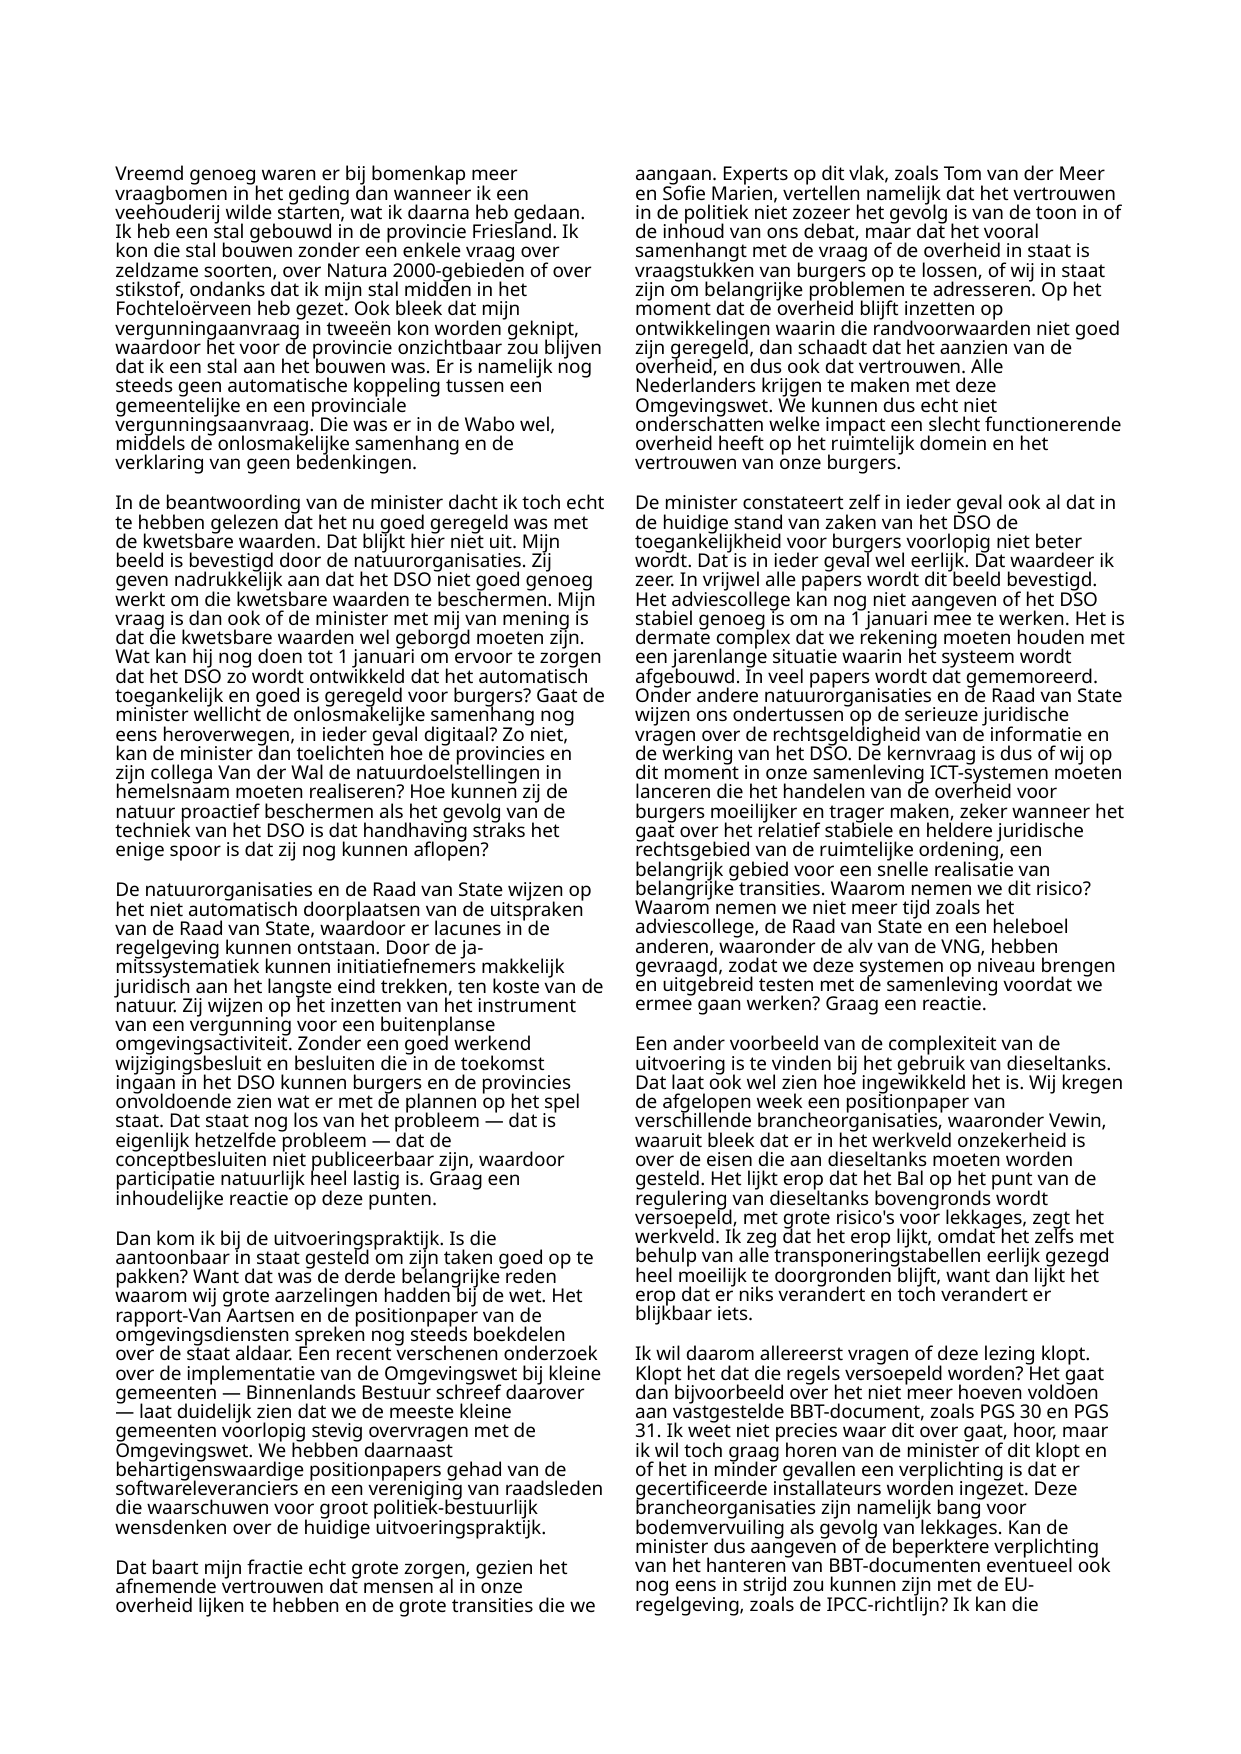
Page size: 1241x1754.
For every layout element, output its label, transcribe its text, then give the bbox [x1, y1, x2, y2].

text Een ander voorbeeld van de complexiteit van de uitvoering is te vinden bij het gebruik van dieseltanks. Dat laat ook wel zien hoe ingewikkeld het is. Wij kregen de afgelopen week een positionpaper van verschillende brancheorganisaties, waaronder Vewin, waaruit bleek dat er in het werkveld onzekerheid is over de eisen die aan dieseltanks moeten worden gesteld. Het lijkt erop dat het Bal op het punt van de regulering van dieseltanks bovengronds wordt versoepeld, met grote risico's voor lekkages, zegt het werkveld. Ik zeg dat het erop lijkt, omdat het zelfs met behulp van alle transponeringstabellen eerlijk gezegd heel moeilijk te doorgronden blijft, want dan lijkt het erop dat er niks verandert en toch verandert er blijkbaar iets. [635, 1035, 1125, 1324]
text De natuurorganisaties en de Raad van State wijzen op het niet automatisch doorplaatsen van de uitspraken van de Raad van State, waardoor er lacunes in de regelgeving kunnen ontstaan. Door de ja-mitssystematiek kunnen initiatiefnemers makkelijk juridisch aan het langste eind trekken, ten koste van de natuur. Zij wijzen op het inzetten van het instrument van een vergunning voor een buitenplanse omgevingsactiviteit. Zonder een goed werkend wijzigingsbesluit en besluiten die in de toekomst ingaan in het DSO kunnen burgers en de provincies onvoldoende zien wat er met de plannen op het spel staat. Dat staat nog los van het probleem — dat is eigenlijk hetzelfde probleem — dat de conceptbesluiten niet publiceerbaar zijn, waardoor participatie natuurlijk heel lastig is. Graag een inhoudelijke reactie op deze punten. [115, 881, 605, 1209]
text aangaan. Experts op dit vlak, zoals Tom van der Meer en Sofie Marien, vertellen namelijk dat het vertrouwen in de politiek niet zozeer het gevolg is van de toon in of de inhoud van ons debat, maar dat het vooral samenhangt met de vraag of de overheid in staat is vraagstukken van burgers op te lossen, of wij in staat zijn om belangrijke problemen te adresseren. Op het moment dat de overheid blijft inzetten op ontwikkelingen waarin die randvoorwaarden niet goed zijn geregeld, dan schaadt dat het aanzien van de overheid, en dus ook dat vertrouwen. Alle Nederlanders krijgen te maken met deze Omgevingswet. We kunnen dus echt niet onderschatten welke impact een slecht functionerende overheid heeft op het ruimtelijk domein en het vertrouwen van onze burgers. [635, 165, 1125, 474]
text Ik wil daarom allereerst vragen of deze lezing klopt. Klopt het dat die regels versoepeld worden? Het gaat dan bijvoorbeeld over het niet meer hoeven voldoen aan vastgestelde BBT-document, zoals PGS 30 en PGS 31. Ik weet niet precies waar dit over gaat, hoor, maar ik wil toch graag horen van de minister of dit klopt en of het in minder gevallen een verplichting is dat er gecertificeerde installateurs worden ingezet. Deze brancheorganisaties zijn namelijk bang voor bodemvervuiling als gevolg van lekkages. Kan de minister dus aangeven of de beperktere verplichting van het hanteren van BBT-documenten eventueel ook nog eens in strijd zou kunnen zijn met de EU-regelgeving, zoals de IPCC-richtlijn? Ik kan die [635, 1345, 1125, 1615]
text Dat baart mijn fractie echt grote zorgen, gezien het afnemende vertrouwen dat mensen al in onze overheid lijken te hebben en de grote transities die we [115, 1559, 605, 1616]
text Vreemd genoeg waren er bij bomenkap meer vraagbomen in het geding dan wanneer ik een veehouderij wilde starten, wat ik daarna heb gedaan. Ik heb een stal gebouwd in de provincie Friesland. Ik kon die stal bouwen zonder een enkele vraag over zeldzame soorten, over Natura 2000-gebieden of over stikstof, ondanks dat ik mijn stal midden in het Fochteloërveen heb gezet. Ook bleek dat mijn vergunningaanvraag in tweeën kon worden geknipt, waardoor het voor de provincie onzichtbaar zou blijven dat ik een stal aan het bouwen was. Er is namelijk nog steeds geen automatische koppeling tussen een gemeentelijke en een provinciale vergunningsaanvraag. Die was er in de Wabo wel, middels de onlosmakelijke samenhang en de verklaring van geen bedenkingen. [115, 165, 605, 474]
text Dan kom ik bij de uitvoeringspraktijk. Is die aantoonbaar in staat gesteld om zijn taken goed op te pakken? Want dat was de derde belangrijke reden waarom wij grote aarzelingen hadden bij de wet. Het rapport-Van Aartsen en de positionpaper van de omgevingsdiensten spreken nog steeds boekdelen over de staat aldaar. Een recent verschenen onderzoek over de implementatie van de Omgevingswet bij kleine gemeenten — Binnenlands Bestuur schreef daarover — laat duidelijk zien dat we de meeste kleine gemeenten voorlopig stevig overvragen met de Omgevingswet. We hebben daarnaast behartigenswaardige positionpapers gehad van de softwareleveranciers en een vereniging van raadsleden die waarschuwen voor groot politiek-bestuurlijk wensdenken over de huidige uitvoeringspraktijk. [115, 1229, 605, 1538]
text In de beantwoording van de minister dacht ik toch echt te hebben gelezen dat het nu goed geregeld was met de kwetsbare waarden. Dat blijkt hier niet uit. Mijn beeld is bevestigd door de natuurorganisaties. Zij geven nadrukkelijk aan dat het DSO niet goed genoeg werkt om die kwetsbare waarden te beschermen. Mijn vraag is dan ook of de minister met mij van mening is dat die kwetsbare waarden wel geborgd moeten zijn. Wat kan hij nog doen tot 1 januari om ervoor te zorgen dat het DSO zo wordt ontwikkeld dat het automatisch toegankelijk en goed is geregeld voor burgers? Gaat de minister wellicht de onlosmakelijke samenhang nog eens heroverwegen, in ieder geval digitaal? Zo niet, kan de minister dan toelichten hoe de provincies en zijn collega Van der Wal de natuurdoelstellingen in hemelsnaam moeten realiseren? Hoe kunnen zij de natuur proactief beschermen als het gevolg van de techniek van het DSO is dat handhaving straks het enige spoor is dat zij nog kunnen aflopen? [115, 494, 605, 861]
text De minister constateert zelf in ieder geval ook al dat in de huidige stand van zaken van het DSO de toegankelijkheid voor burgers voorlopig niet beter wordt. Dat is in ieder geval wel eerlijk. Dat waardeer ik zeer. In vrijwel alle papers wordt dit beeld bevestigd. Het adviescollege kan nog niet aangeven of het DSO stabiel genoeg is om na 1 januari mee te werken. Het is dermate complex dat we rekening moeten houden met een jarenlange situatie waarin het systeem wordt afgebouwd. In veel papers wordt dat gememoreerd. Onder andere natuurorganisaties en de Raad van State wijzen ons ondertussen op de serieuze juridische vragen over de rechtsgeldigheid van de informatie en de werking van het DSO. De kernvraag is dus of wij op dit moment in onze samenleving ICT-systemen moeten lanceren die het handelen van de overheid voor burgers moeilijker en trager maken, zeker wanneer het gaat over het relatief stabiele en heldere juridische rechtsgebied van de ruimtelijke ordening, een belangrijk gebied voor een snelle realisatie van belangrijke transities. Waarom nemen we dit risico? Waarom nemen we niet meer tijd zoals het adviescollege, de Raad van State en een heleboel anderen, waaronder de alv van de VNG, hebben gevraagd, zodat we deze systemen op niveau brengen en uitgebreid testen met de samenleving voordat we ermee gaan werken? Graag een reactie. [635, 494, 1125, 1015]
